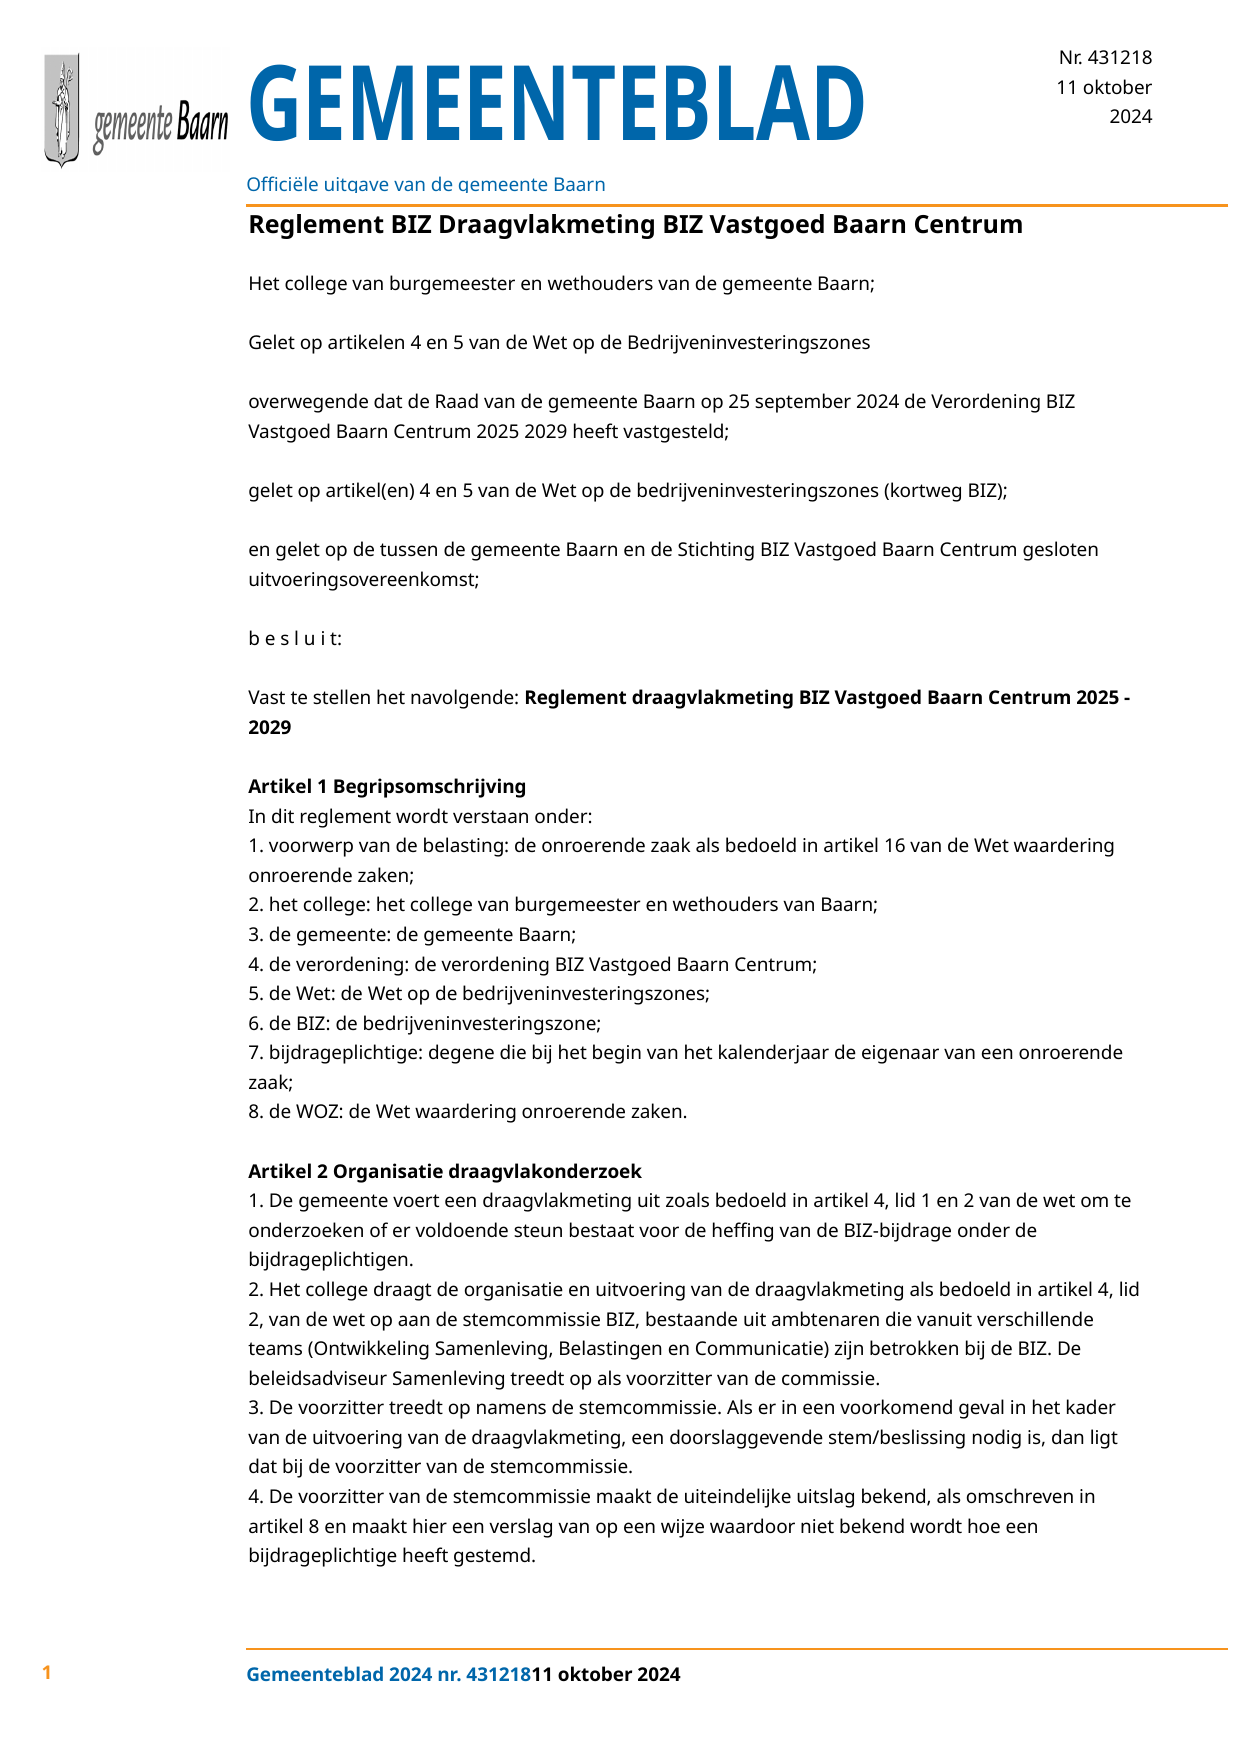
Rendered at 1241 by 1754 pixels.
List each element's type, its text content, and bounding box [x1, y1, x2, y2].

text In dit reglement wordt verstaan onder: [248, 803, 1152, 828]
text 2. Het college draagt de organisatie en uitvoering van de draagvlakmeting als bedoeld in artikel 4, lid 2, van de wet op aan de stemcommissie BIZ, bestaande uit ambtenaren die vanuit verschillende teams (Ontwikkeling Samenleving, Belastingen en Communicatie) zijn betrokken bij de BIZ. De beleidsadviseur Samenleving treedt op als voorzitter van de commissie. [248, 1276, 1152, 1391]
text gelet op artikel(en) 4 en 5 van de Wet op de bedrijveninvesteringszones (kortweg BIZ); [248, 477, 1152, 503]
text 4. de verordening: de verordening BIZ Vastgoed Baarn Centrum; [248, 951, 1152, 976]
text 2. het college: het college van burgemeester en wethouders van Baarn; [248, 892, 1152, 917]
text en gelet op de tussen de gemeente Baarn en de Stichting BIZ Vastgoed Baarn Centrum gesloten uitvoeringsovereenkomst; [248, 537, 1152, 592]
text 1. voorwerp van de belasting: de onroerende zaak als bedoeld in artikel 16 van de Wet waardering onroerende zaken; [248, 832, 1152, 888]
text 4. De voorzitter van de stemcommissie maakt de uiteindelijke uitslag bekend, als omschreven in artikel 8 en maakt hier een verslag van op een wijze waardoor niet bekend wordt hoe een bijdrageplichtige heeft gestemd. [248, 1483, 1152, 1568]
text 7. bijdrageplichtige: degene die bij het begin van het kalenderjaar de eigenaar van een onroerende zaak; [248, 1039, 1152, 1095]
text Gelet op artikelen 4 en 5 van de Wet op de Bedrijveninvesteringszones [248, 329, 1152, 355]
text Reglement BIZ Draagvlakmeting BIZ Vastgoed Baarn Centrum [248, 207, 1152, 241]
text 3. De voorzitter treedt op namens de stemcommissie. Als er in een voorkomend geval in het kader van de uitvoering van de draagvlakmeting, een doorslaggevende stem/beslissing nodig is, dan ligt dat bij de voorzitter van de stemcommissie. [248, 1394, 1152, 1479]
text Artikel 2 Organisatie draagvlakonderzoek [248, 1158, 1152, 1183]
text 8. de WOZ: de Wet waardering onroerende zaken. [248, 1099, 1152, 1124]
text Artikel 1 Begripsomschrijving [248, 773, 1152, 799]
text 5. de Wet: de Wet op de bedrijveninvesteringszones; [248, 980, 1152, 1006]
text b e s l u i t: [248, 625, 1152, 651]
text 6. de BIZ: de bedrijveninvesteringszone; [248, 1010, 1152, 1036]
text 1. De gemeente voert een draagvlakmeting uit zoals bedoeld in artikel 4, lid 1 en 2 van de wet om te onderzoeken of er voldoende steun bestaat voor de heffing van de BIZ-bijdrage onder de bijdrageplichtigen. [248, 1187, 1152, 1272]
picture [41, 47, 231, 172]
text 3. de gemeente: de gemeente Baarn; [248, 921, 1152, 947]
text overwegende dat de Raad van de gemeente Baarn op 25 september 2024 de Verordening BIZ Vastgoed Baarn Centrum 2025 2029 heeft vastgesteld; [248, 389, 1152, 444]
text Vast te stellen het navolgende: Reglement draagvlakmeting BIZ Vastgoed Baarn Centrum 2025 -2029 [248, 684, 1152, 740]
text Het college van burgemeester en wethouders van de gemeente Baarn; [248, 270, 1152, 296]
